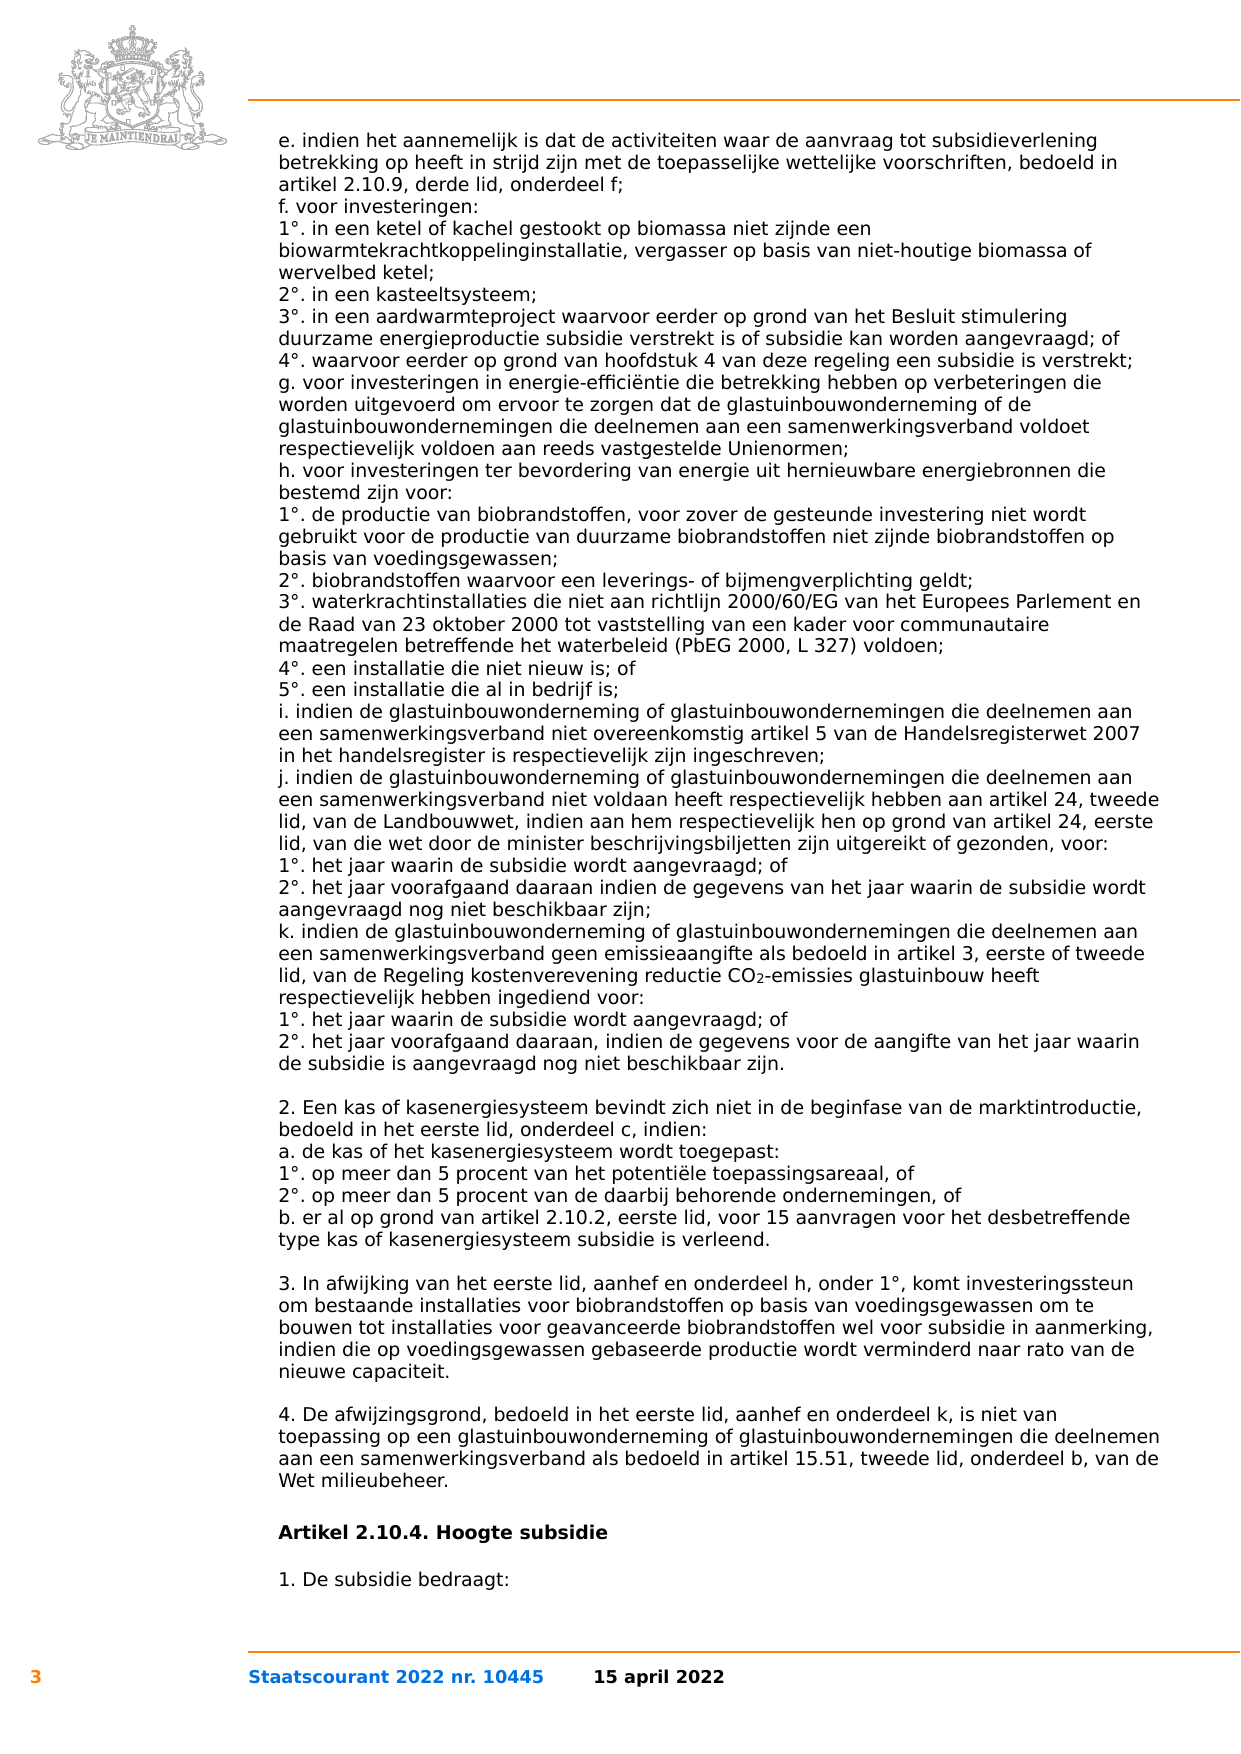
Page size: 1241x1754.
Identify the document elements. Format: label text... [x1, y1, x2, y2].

text i. indien de glastuinbouwonderneming of glastuinbouwondernemingen die deelnemen aan een samenwerkingsverband niet overeenkomstig artikel 5 van de Handelsregisterwet 2007 in het handelsregister is respectievelijk zijn ingeschreven; [278, 701, 1163, 767]
text k. indien de glastuinbouwonderneming of glastuinbouwondernemingen die deelnemen aan een samenwerkingsverband geen emissieaangifte als bedoeld in artikel 3, eerste of tweede lid, van de Regeling kostenverevening reductie CO2-emissies glastuinbouw heeft respectievelijk hebben ingediend voor: [278, 921, 1163, 1009]
text e. indien het aannemelijk is dat de activiteiten waar de aanvraag tot subsidieverlening betrekking op heeft in strijd zijn met de toepasselijke wettelijke voorschriften, bedoeld in artikel 2.10.9, derde lid, onderdeel f; [278, 130, 1163, 196]
text 2°. in een kasteeltsysteem; [278, 284, 1163, 306]
text 1°. het jaar waarin de subsidie wordt aangevraagd; of [278, 1009, 1163, 1031]
text 2°. biobrandstoffen waarvoor een leverings- of bijmengverplichting geldt; [278, 569, 1163, 591]
text 2°. op meer dan 5 procent van de daarbij behorende ondernemingen, of [278, 1185, 1163, 1207]
text b. er al op grond van artikel 2.10.2, eerste lid, voor 15 aanvragen voor het desbetreffende type kas of kasenergiesysteem subsidie is verleend. [278, 1207, 1163, 1251]
text 2°. het jaar voorafgaand daaraan indien de gegevens van het jaar waarin de subsidie wordt aangevraagd nog niet beschikbaar zijn; [278, 877, 1163, 921]
text 4. De afwijzingsgrond, bedoeld in het eerste lid, aanhef en onderdeel k, is niet van toepassing op een glastuinbouwonderneming of glastuinbouwondernemingen die deelnemen aan een samenwerkingsverband als bedoeld in artikel 15.51, tweede lid, onderdeel b, van de Wet milieubeheer. [278, 1404, 1163, 1492]
text g. voor investeringen in energie-efficiëntie die betrekking hebben op verbeteringen die worden uitgevoerd om ervoor te zorgen dat de glastuinbouwonderneming of de glastuinbouwondernemingen die deelnemen aan een samenwerkingsverband voldoet respectievelijk voldoen aan reeds vastgestelde Unienormen; [278, 372, 1163, 459]
text 2. Een kas of kasenergiesysteem bevindt zich niet in de beginfase van de marktintroductie, bedoeld in het eerste lid, onderdeel c, indien: [278, 1097, 1163, 1141]
text 2°. het jaar voorafgaand daaraan, indien de gegevens voor de aangifte van het jaar waarin de subsidie is aangevraagd nog niet beschikbaar zijn. [278, 1031, 1163, 1075]
text 1. De subsidie bedraagt: [278, 1569, 1163, 1591]
text 5°. een installatie die al in bedrijf is; [278, 679, 1163, 701]
text f. voor investeringen: [278, 196, 1163, 218]
text 1°. de productie van biobrandstoffen, voor zover de gesteunde investering niet wordt gebruikt voor de productie van duurzame biobrandstoffen niet zijnde biobrandstoffen op basis van voedingsgewassen; [278, 503, 1163, 569]
text h. voor investeringen ter bevordering van energie uit hernieuwbare energiebronnen die bestemd zijn voor: [278, 459, 1163, 503]
text 1°. het jaar waarin de subsidie wordt aangevraagd; of [278, 855, 1163, 877]
picture [38, 25, 227, 150]
text 1°. in een ketel of kachel gestookt op biomassa niet zijnde een biowarmtekrachtkoppelinginstallatie, vergasser op basis van niet-houtige biomassa of wervelbed ketel; [278, 218, 1163, 284]
text 4°. een installatie die niet nieuw is; of [278, 657, 1163, 679]
text 3. In afwijking van het eerste lid, aanhef en onderdeel h, onder 1°, komt investeringssteun om bestaande installaties voor biobrandstoffen op basis van voedingsgewassen om te bouwen tot installaties voor geavanceerde biobrandstoffen wel voor subsidie in aanmerking, indien die op voedingsgewassen gebaseerde productie wordt verminderd naar rato van de nieuwe capaciteit. [278, 1273, 1163, 1382]
text 1°. op meer dan 5 procent van het potentiële toepassingsareaal, of [278, 1163, 1163, 1185]
text j. indien de glastuinbouwonderneming of glastuinbouwondernemingen die deelnemen aan een samenwerkingsverband niet voldaan heeft respectievelijk hebben aan artikel 24, tweede lid, van de Landbouwwet, indien aan hem respectievelijk hen op grond van artikel 24, eerste lid, van die wet door de minister beschrijvingsbiljetten zijn uitgereikt of gezonden, voor: [278, 767, 1163, 855]
text 4°. waarvoor eerder op grond van hoofdstuk 4 van deze regeling een subsidie is verstrekt; [278, 350, 1163, 372]
text a. de kas of het kasenergiesysteem wordt toegepast: [278, 1141, 1163, 1163]
text 3°. in een aardwarmteproject waarvoor eerder op grond van het Besluit stimulering duurzame energieproductie subsidie verstrekt is of subsidie kan worden aangevraagd; of [278, 306, 1163, 350]
text 3°. waterkrachtinstallaties die niet aan richtlijn 2000/60/EG van het Europees Parlement en de Raad van 23 oktober 2000 tot vaststelling van een kader voor communautaire maatregelen betreffende het waterbeleid (PbEG 2000, L 327) voldoen; [278, 591, 1163, 657]
subtitle Artikel 2.10.4. Hoogte subsidie [278, 1522, 1163, 1544]
